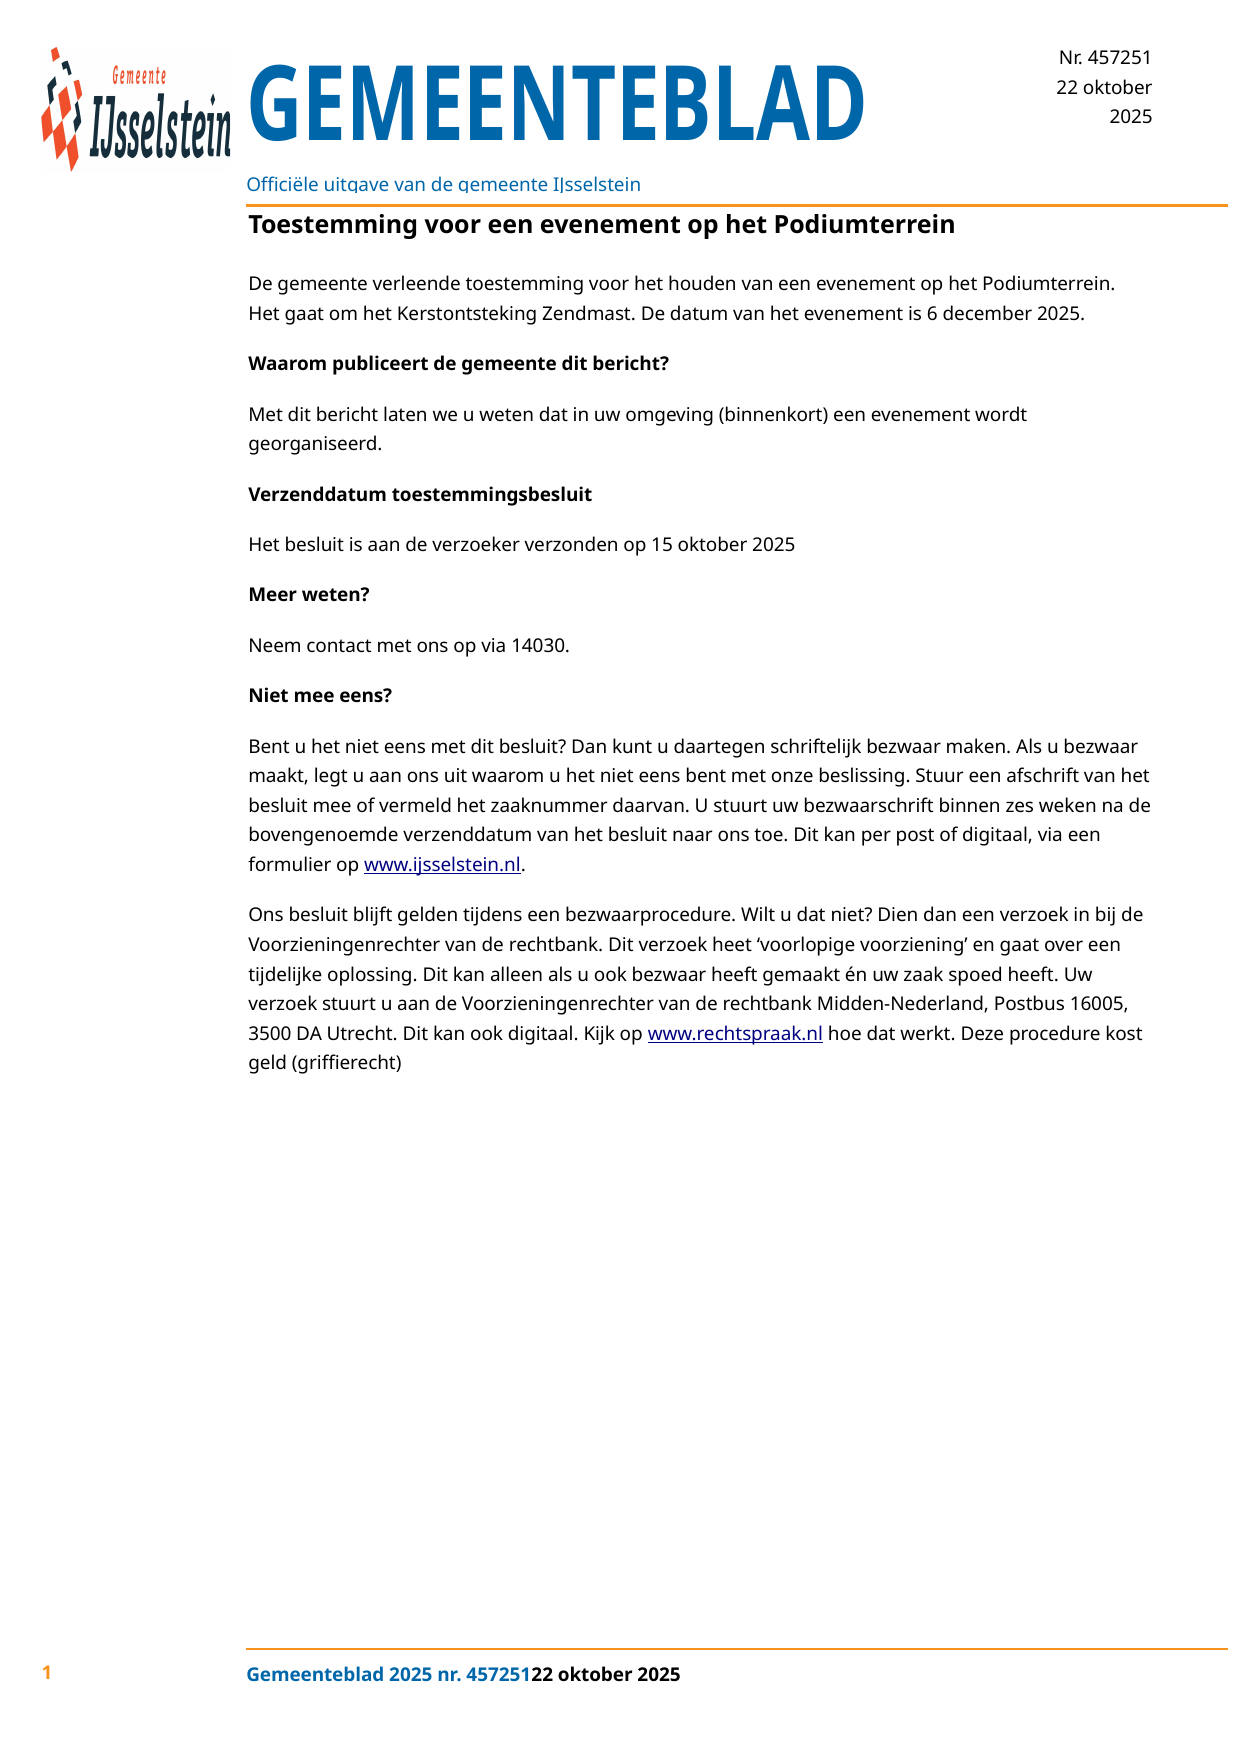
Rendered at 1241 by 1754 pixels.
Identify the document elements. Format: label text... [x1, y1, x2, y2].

text Niet mee eens? [248, 682, 1152, 708]
text Toestemming voor een evenement op het Podiumterrein [248, 207, 1152, 241]
text Verzenddatum toestemmingsbesluit [248, 481, 1152, 506]
text Met dit bericht laten we u weten dat in uw omgeving (binnenkort) een evenement wordt georganiseerd. [248, 401, 1152, 456]
picture [41, 47, 231, 172]
text Ons besluit blijft gelden tijdens een bezwaarprocedure. Wilt u dat niet? Dien dan een verzoek in bij de Voorzieningenrechter van de rechtbank. Dit verzoek heet ‘voorlopige voorziening’ en gaat over een tijdelijke oplossing. Dit kan alleen als u ook bezwaar heeft gemaakt én uw zaak spoed heeft. Uw verzoek stuurt u aan de Voorzieningenrechter van de rechtbank Midden-Nederland, Postbus 16005, 3500 DA Utrecht. Dit kan ook digitaal. Kijk op www.rechtspraak.nl hoe dat werkt. Deze procedure kost geld (griffierecht) [248, 902, 1152, 1075]
text Waarom publiceert de gemeente dit bericht? [248, 350, 1152, 376]
text Het besluit is aan de verzoeker verzonden op 15 oktober 2025 [248, 531, 1152, 557]
text Neem contact met ons op via 14030. [248, 632, 1152, 658]
text De gemeente verleende toestemming voor het houden van een evenement op het Podiumterrein. Het gaat om het Kerstontsteking Zendmast. De datum van het evenement is 6 december 2025. [248, 270, 1152, 326]
text Bent u het niet eens met dit besluit? Dan kunt u daartegen schriftelijk bezwaar maken. Als u bezwaar maakt, legt u aan ons uit waarom u het niet eens bent met onze beslissing. Stuur een afschrift van het besluit mee of vermeld het zaaknummer daarvan. U stuurt uw bezwaarschrift binnen zes weken na de bovengenoemde verzenddatum van het besluit naar ons toe. Dit kan per post of digitaal, via een formulier op www.ijsselstein.nl. [248, 733, 1152, 877]
text Meer weten? [248, 582, 1152, 607]
